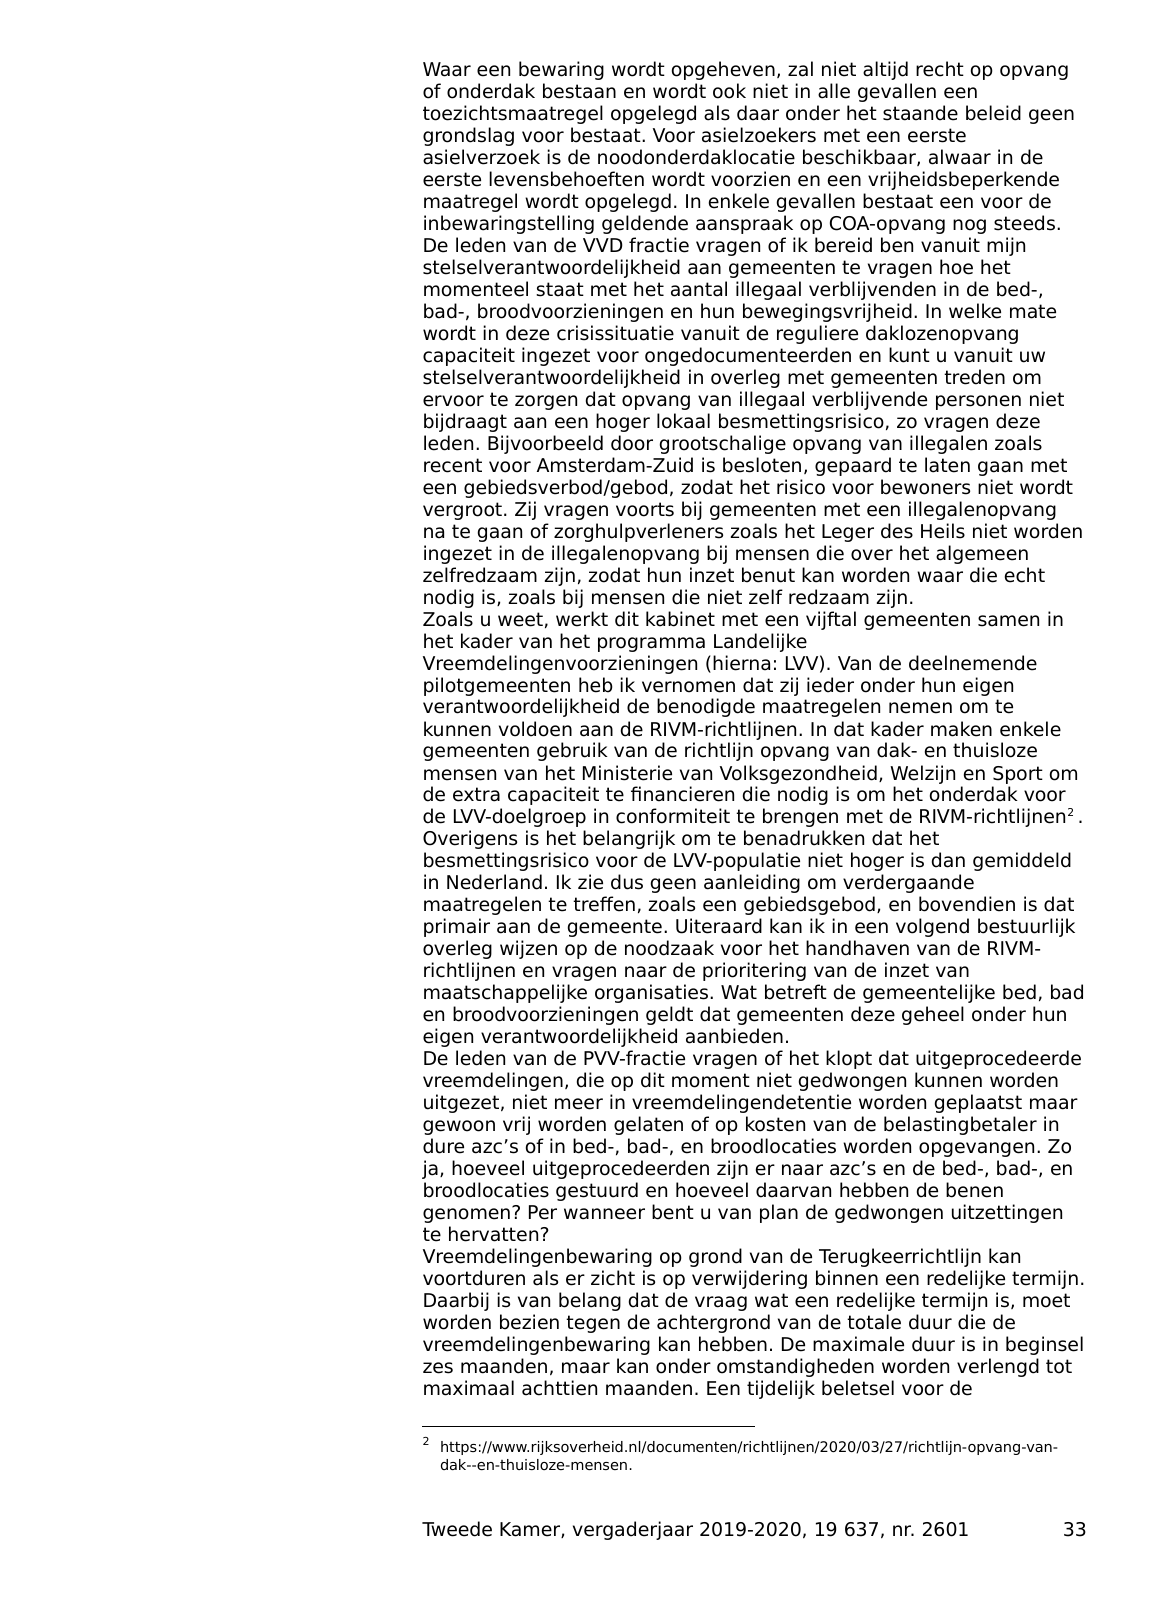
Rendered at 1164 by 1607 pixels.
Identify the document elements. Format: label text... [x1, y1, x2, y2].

text Waar een bewaring wordt opgeheven, zal niet altijd recht op opvang of onderdak bestaan en wordt ook niet in alle gevallen een toezichtsmaatregel opgelegd als daar onder het staande beleid geen grondslag voor bestaat. Voor asielzoekers met een eerste asielverzoek is de noodonderdaklocatie beschikbaar, alwaar in de eerste levensbehoeften wordt voorzien en een vrijheidsbeperkende maatregel wordt opgelegd. In enkele gevallen bestaat een voor de inbewaringstelling geldende aanspraak op COA-opvang nog steeds. [422, 59, 1087, 235]
text https://www.rijksoverheid.nl/documenten/richtlijnen/2020/03/27/richtlijn-opvang-van-dak--en-thuisloze-mensen. [422, 1435, 1087, 1474]
text Vreemdelingenbewaring op grond van de Terugkeerrichtlijn kan voortduren als er zicht is op verwijdering binnen een redelijke termijn. Daarbij is van belang dat de vraag wat een redelijke termijn is, moet worden bezien tegen de achtergrond van de totale duur die de vreemdelingenbewaring kan hebben. De maximale duur is in beginsel zes maanden, maar kan onder omstandigheden worden verlengd tot maximaal achttien maanden. Een tijdelijk beletsel voor de [422, 1246, 1087, 1400]
text De leden van de PVV-fractie vragen of het klopt dat uitgeprocedeerde vreemdelingen, die op dit moment niet gedwongen kunnen worden uitgezet, niet meer in vreemdelingendetentie worden geplaatst maar gewoon vrij worden gelaten of op kosten van de belastingbetaler in dure azc’s of in bed-, bad-, en broodlocaties worden opgevangen. Zo ja, hoeveel uitgeprocedeerden zijn er naar azc’s en de bed-, bad-, en broodlocaties gestuurd en hoeveel daarvan hebben de benen genomen? Per wanneer bent u van plan de gedwongen uitzettingen te hervatten? [422, 1048, 1087, 1246]
text Zoals u weet, werkt dit kabinet met een vijftal gemeenten samen in het kader van het programma Landelijke Vreemdelingenvoorzieningen (hierna: LVV). Van de deelnemende pilotgemeenten heb ik vernomen dat zij ieder onder hun eigen verantwoordelijkheid de benodigde maatregelen nemen om te kunnen voldoen aan de RIVM-richtlijnen. In dat kader maken enkele gemeenten gebruik van de richtlijn opvang van dak- en thuisloze mensen van het Ministerie van Volksgezondheid, Welzijn en Sport om de extra capaciteit te financieren die nodig is om het onderdak voor de LVV-doelgroep in conformiteit te brengen met de RIVM-richtlijnen. Overigens is het belangrijk om te benadrukken dat het besmettingsrisico voor de LVV-populatie niet hoger is dan gemiddeld in Nederland. Ik zie dus geen aanleiding om verdergaande maatregelen te treffen, zoals een gebiedsgebod, en bovendien is dat primair aan de gemeente. Uiteraard kan ik in een volgend bestuurlijk overleg wijzen op de noodzaak voor het handhaven van de RIVM-richtlijnen en vragen naar de prioritering van de inzet van maatschappelijke organisaties. Wat betreft de gemeentelijke bed, bad en broodvoorzieningen geldt dat gemeenten deze geheel onder hun eigen verantwoordelijkheid aanbieden. [422, 608, 1087, 1048]
text De leden van de VVD fractie vragen of ik bereid ben vanuit mijn stelselverantwoordelijkheid aan gemeenten te vragen hoe het momenteel staat met het aantal illegaal verblijvenden in de bed-, bad-, broodvoorzieningen en hun bewegingsvrijheid. In welke mate wordt in deze crisissituatie vanuit de reguliere daklozenopvang capaciteit ingezet voor ongedocumenteerden en kunt u vanuit uw stelselverantwoordelijkheid in overleg met gemeenten treden om ervoor te zorgen dat opvang van illegaal verblijvende personen niet bijdraagt aan een hoger lokaal besmettingsrisico, zo vragen deze leden. Bijvoorbeeld door grootschalige opvang van illegalen zoals recent voor Amsterdam-Zuid is besloten, gepaard te laten gaan met een gebiedsverbod/gebod, zodat het risico voor bewoners niet wordt vergroot. Zij vragen voorts bij gemeenten met een illegalenopvang na te gaan of zorghulpverleners zoals het Leger des Heils niet worden ingezet in de illegalenopvang bij mensen die over het algemeen zelfredzaam zijn, zodat hun inzet benut kan worden waar die echt nodig is, zoals bij mensen die niet zelf redzaam zijn. [422, 235, 1087, 608]
